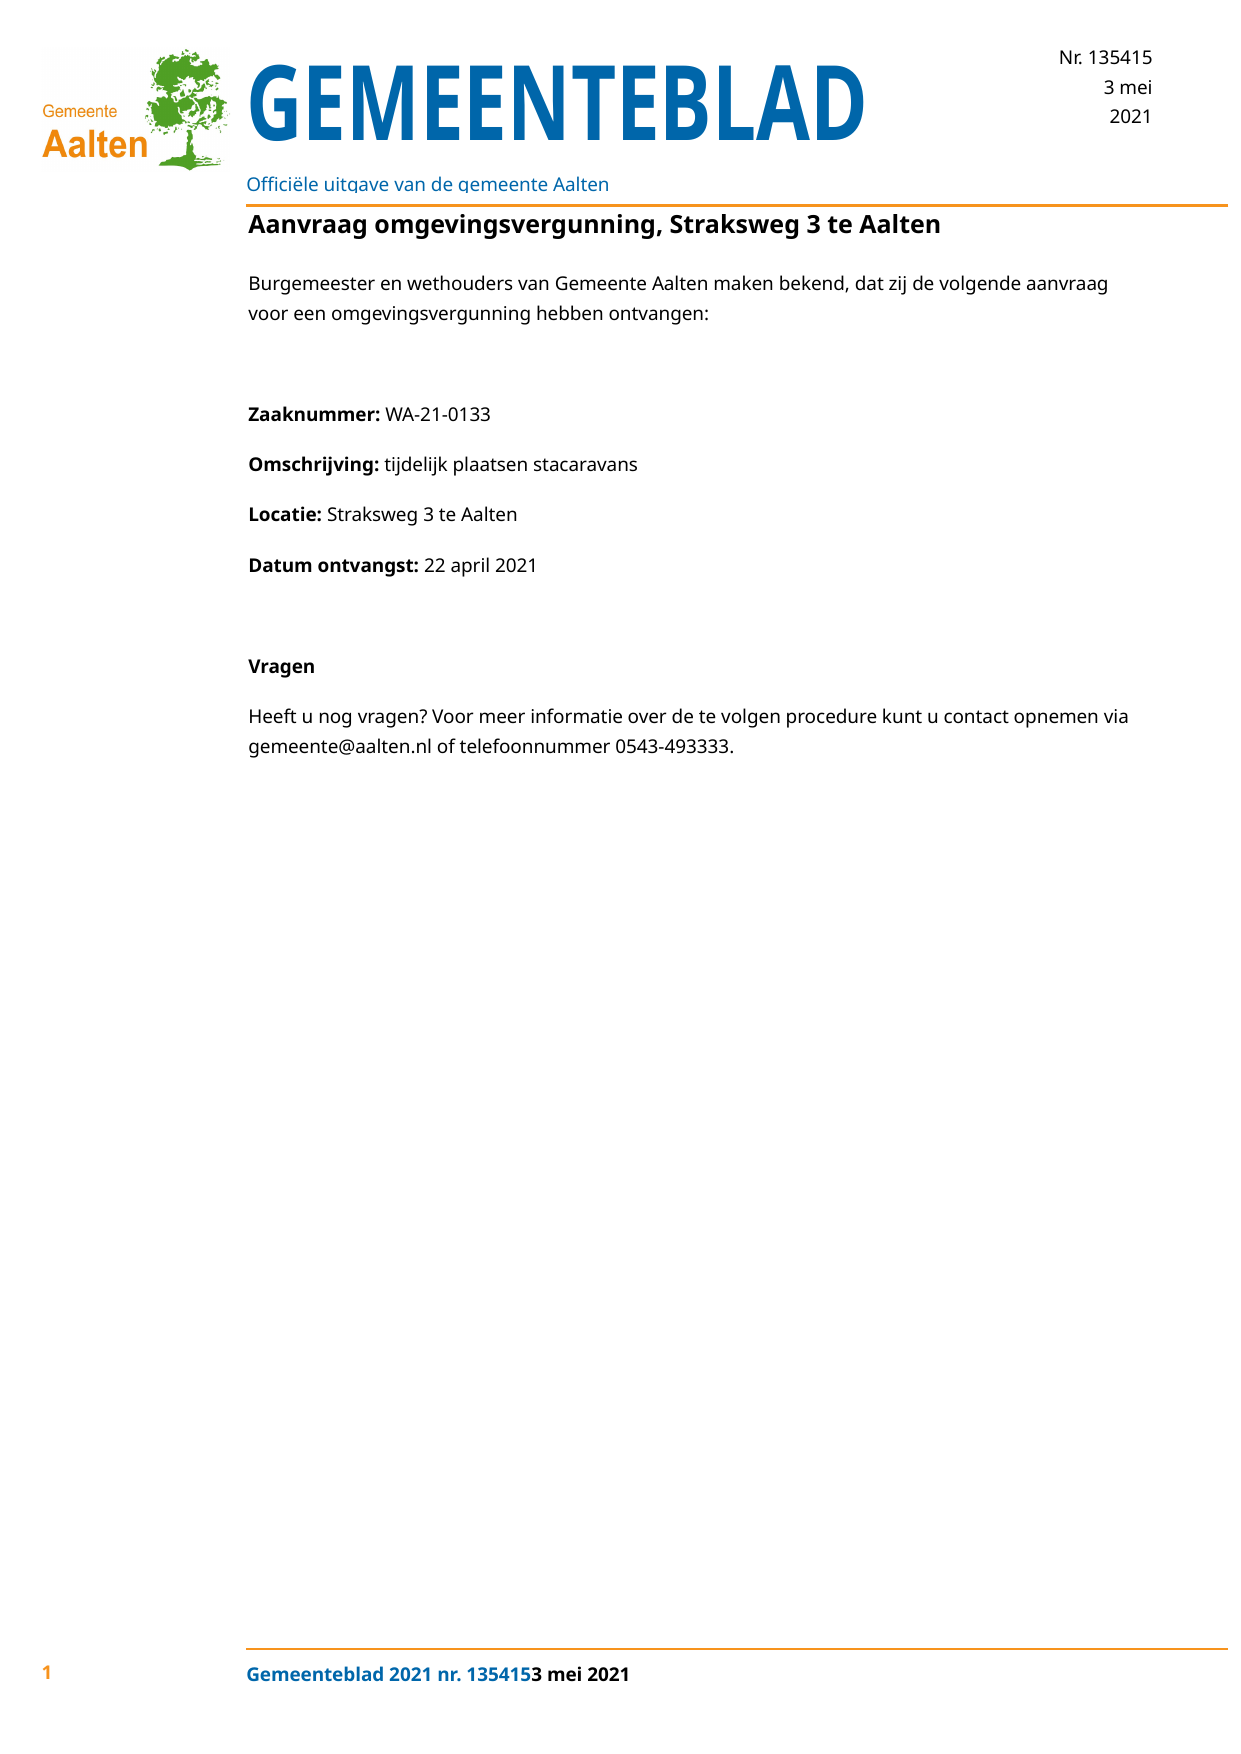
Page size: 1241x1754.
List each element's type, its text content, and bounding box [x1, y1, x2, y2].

text Aanvraag omgevingsvergunning, Straksweg 3 te Aalten [248, 207, 1152, 241]
text Locatie: Straksweg 3 te Aalten [248, 502, 1152, 527]
text Omschrijving: tijdelijk plaatsen stacaravans [248, 451, 1152, 477]
text Heeft u nog vragen? Voor meer informatie over de te volgen procedure kunt u contact opnemen via gemeente@aalten.nl of telefoonnummer 0543-493333. [248, 703, 1152, 758]
text Datum ontvangst: 22 april 2021 [248, 552, 1152, 578]
text Vragen [248, 653, 1152, 678]
text Burgemeester en wethouders van Gemeente Aalten maken bekend, dat zij de volgende aanvraag voor een omgevingsvergunning hebben ontvangen: [248, 270, 1152, 326]
text Zaaknummer: WA-21-0133 [248, 401, 1152, 426]
picture [41, 47, 231, 172]
